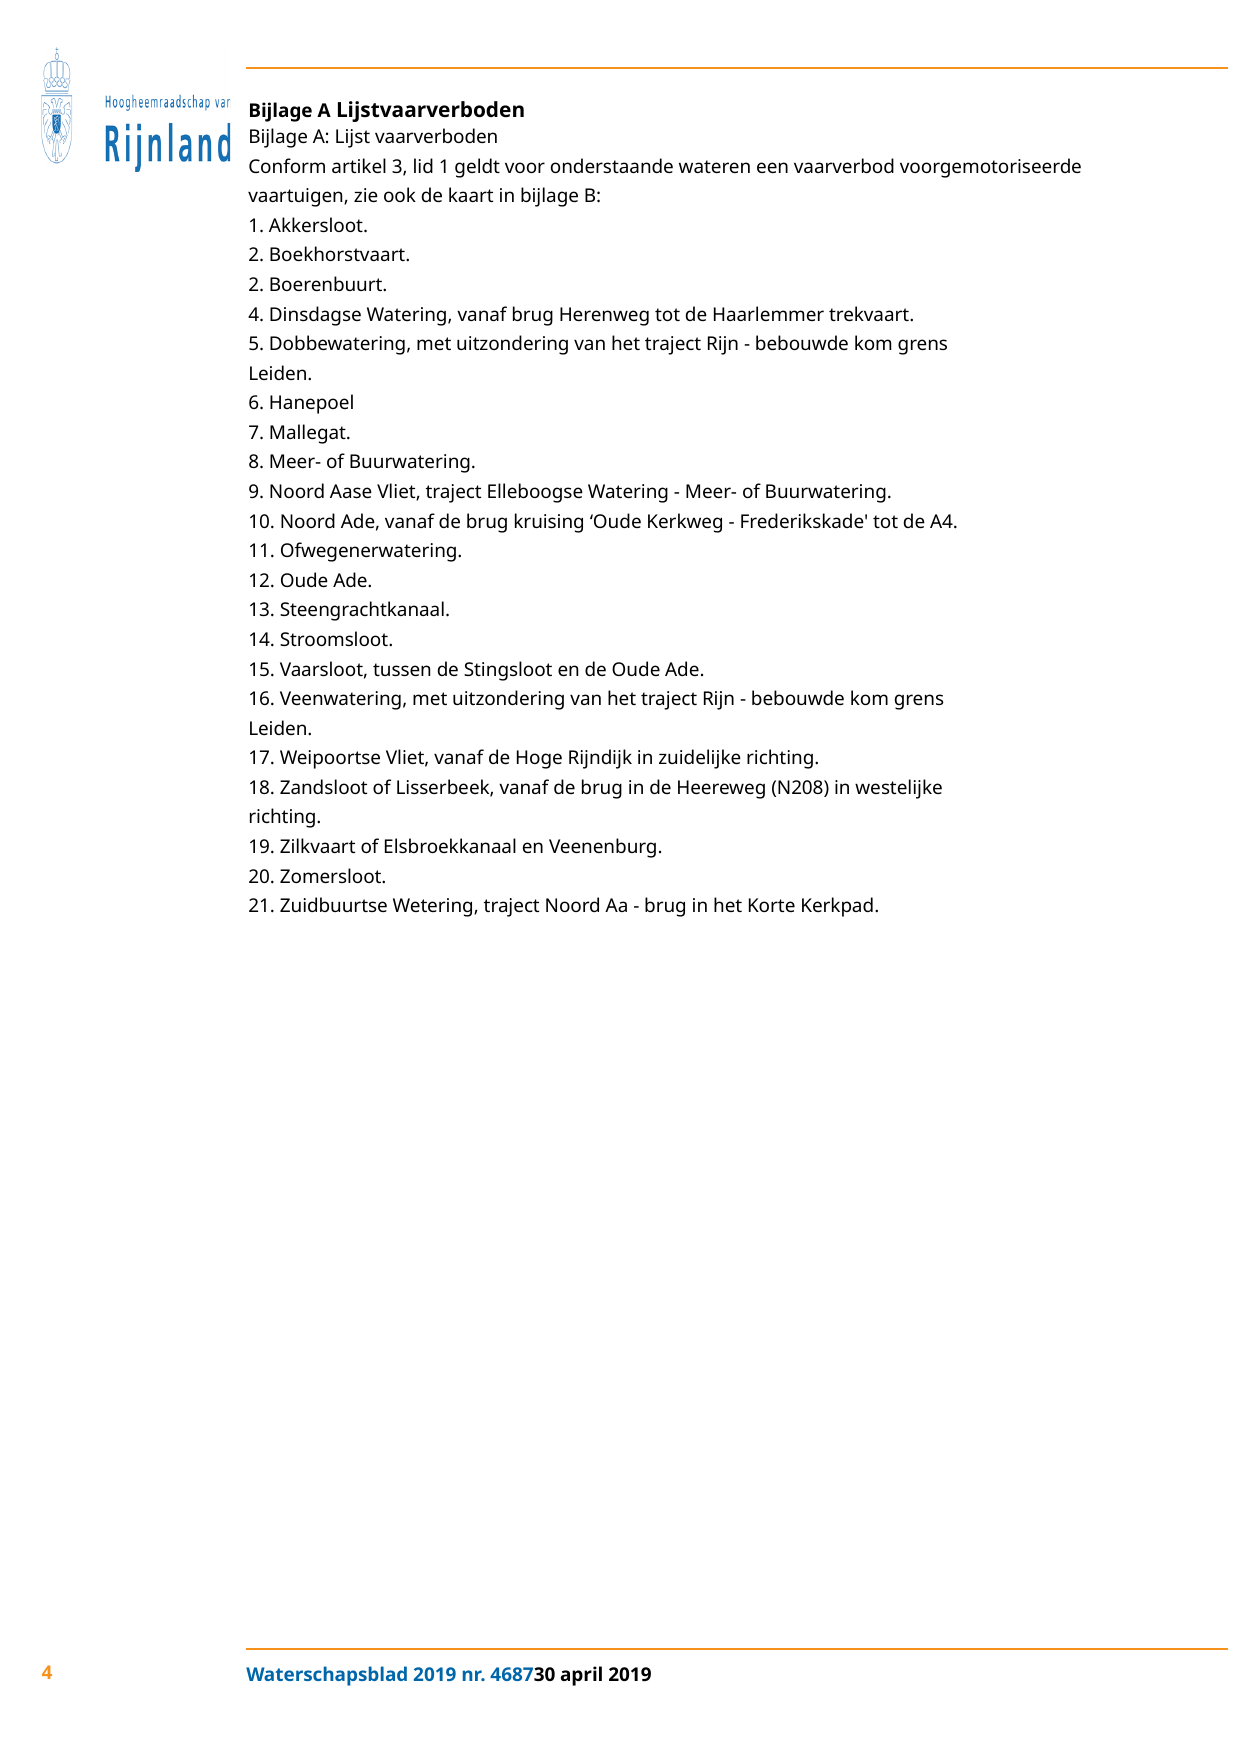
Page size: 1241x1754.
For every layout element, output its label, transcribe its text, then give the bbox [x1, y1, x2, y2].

text 21. Zuidbuurtse Wetering, traject Noord Aa - brug in het Korte Kerkpad. [248, 892, 1152, 918]
text 9. Noord Aase Vliet, traject Elleboogse Watering - Meer- of Buurwatering. [248, 478, 1152, 504]
text Leiden. [248, 715, 1152, 741]
text Bijlage A: Lijst vaarverboden [248, 123, 1152, 149]
text richting. [248, 804, 1152, 829]
text Conform artikel 3, lid 1 geldt voor onderstaande wateren een vaarverbod voorgemotoriseerde vaartuigen, zie ook de kaart in bijlage B: [248, 153, 1152, 208]
text 14. Stroomsloot. [248, 626, 1152, 652]
text 2. Boerenbuurt. [248, 271, 1152, 297]
text 20. Zomersloot. [248, 863, 1152, 889]
text 6. Hanepoel [248, 389, 1152, 415]
text 4. Dinsdagse Watering, vanaf brug Herenweg tot de Haarlemmer trekvaart. [248, 301, 1152, 327]
text 15. Vaarsloot, tussen de Stingsloot en de Oude Ade. [248, 656, 1152, 682]
text Leiden. [248, 360, 1152, 386]
text 13. Steengrachtkanaal. [248, 597, 1152, 622]
text 18. Zandsloot of Lisserbeek, vanaf de brug in de Heereweg (N208) in westelijke [248, 774, 1152, 800]
text 7. Mallegat. [248, 419, 1152, 445]
text 5. Dobbewatering, met uitzondering van het traject Rijn - bebouwde kom grens [248, 330, 1152, 356]
text 19. Zilkvaart of Elsbroekkanaal en Veenenburg. [248, 833, 1152, 859]
text 2. Boekhorstvaart. [248, 242, 1152, 267]
text 10. Noord Ade, vanaf de brug kruising ‘Oude Kerkweg - Frederikskade' tot de A4. [248, 508, 1152, 534]
picture [41, 47, 231, 172]
text 12. Oude Ade. [248, 567, 1152, 593]
text Bijlage A Lijstvaarverboden [248, 95, 1152, 123]
text 17. Weipoortse Vliet, vanaf de Hoge Rijndijk in zuidelijke richting. [248, 744, 1152, 770]
text 1. Akkersloot. [248, 212, 1152, 238]
text 16. Veenwatering, met uitzondering van het traject Rijn - bebouwde kom grens [248, 685, 1152, 711]
text 11. Ofwegenerwatering. [248, 537, 1152, 563]
text 8. Meer- of Buurwatering. [248, 449, 1152, 474]
